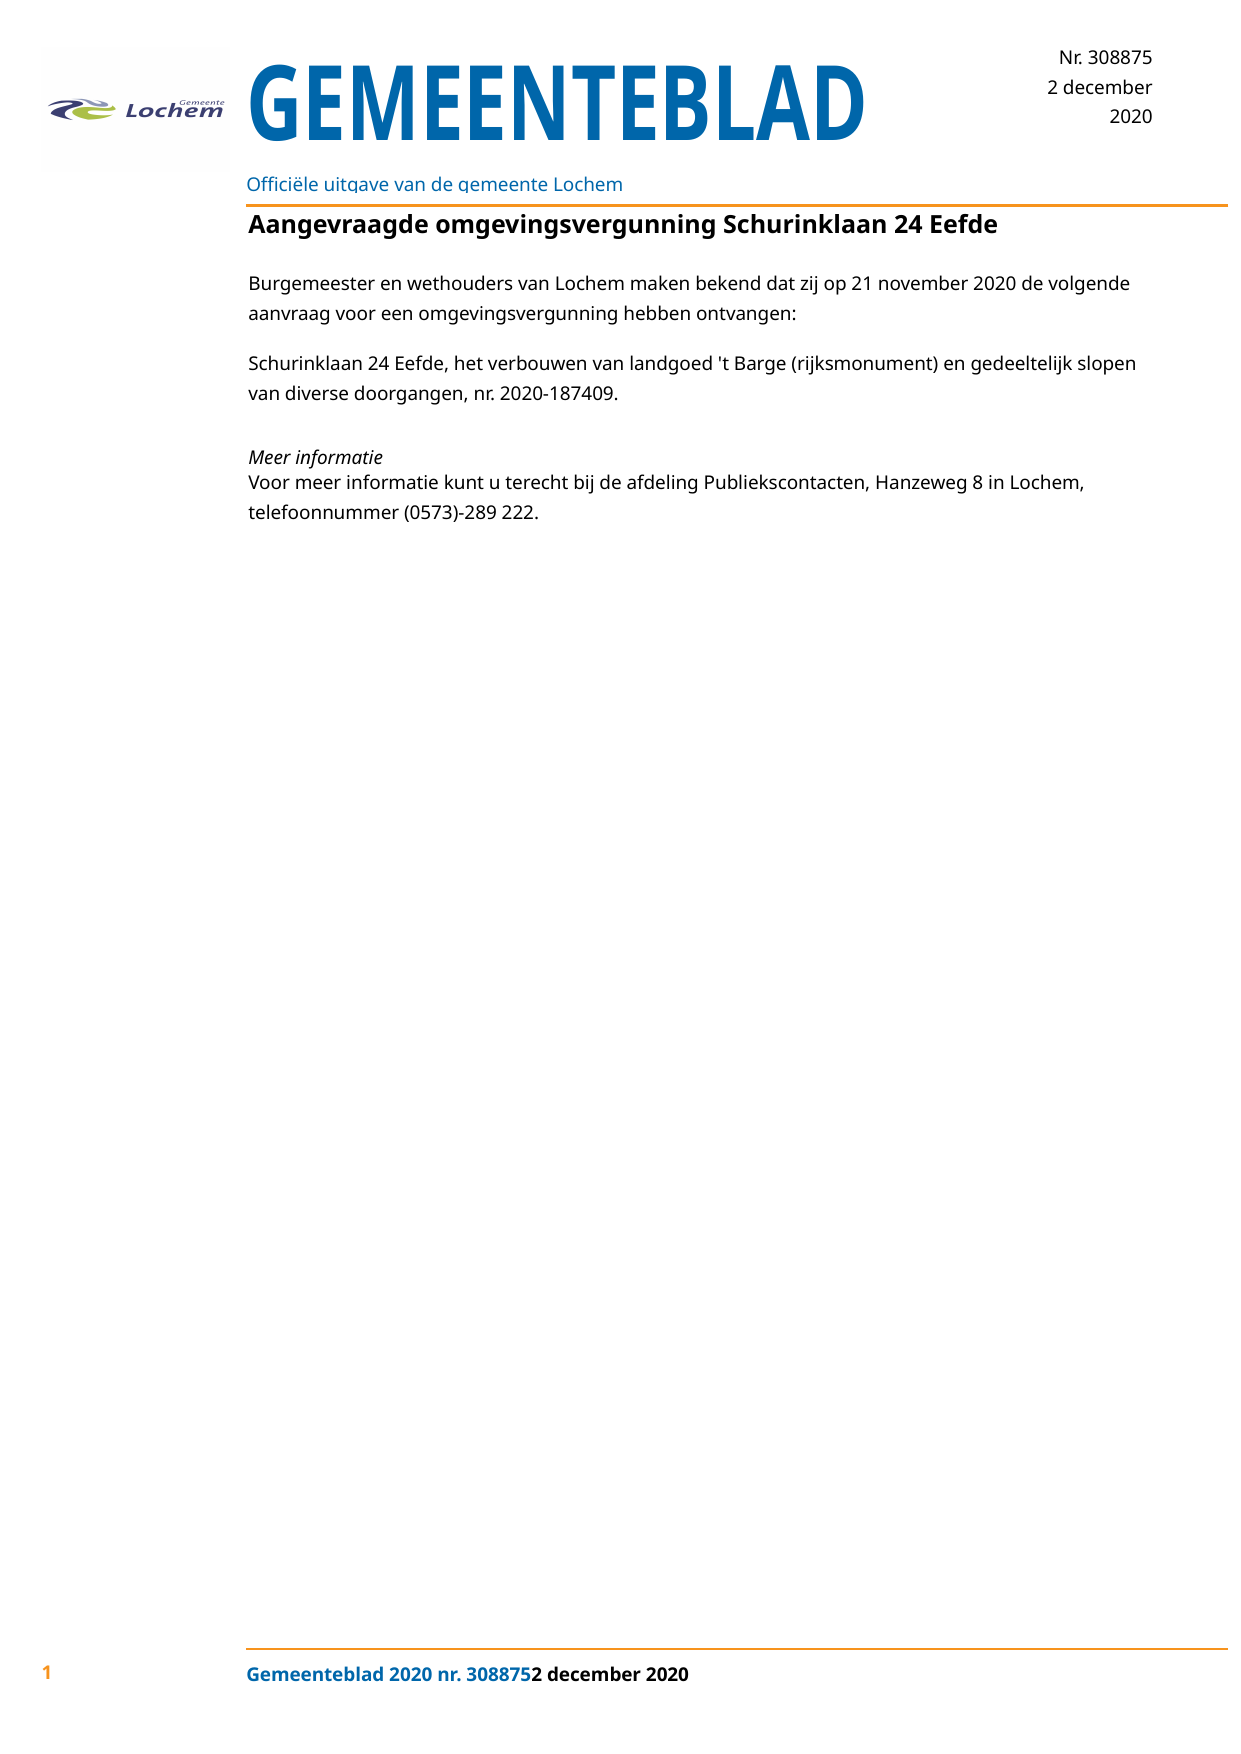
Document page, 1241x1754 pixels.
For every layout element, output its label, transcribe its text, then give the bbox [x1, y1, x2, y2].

text Voor meer informatie kunt u terecht bij de afdeling Publiekscontacten, Hanzeweg 8 in Lochem, telefoonnummer (0573)-289 222. [248, 469, 1152, 525]
picture [41, 47, 231, 172]
text Schurinklaan 24 Eefde, het verbouwen van landgoed 't Barge (rijksmonument) en gedeeltelijk slopen van diverse doorgangen, nr. 2020-187409. [248, 350, 1152, 406]
text Meer informatie [248, 444, 1152, 469]
text Aangevraagde omgevingsvergunning Schurinklaan 24 Eefde [248, 207, 1152, 241]
text Burgemeester en wethouders van Lochem maken bekend dat zij op 21 november 2020 de volgende aanvraag voor een omgevingsvergunning hebben ontvangen: [248, 270, 1152, 326]
